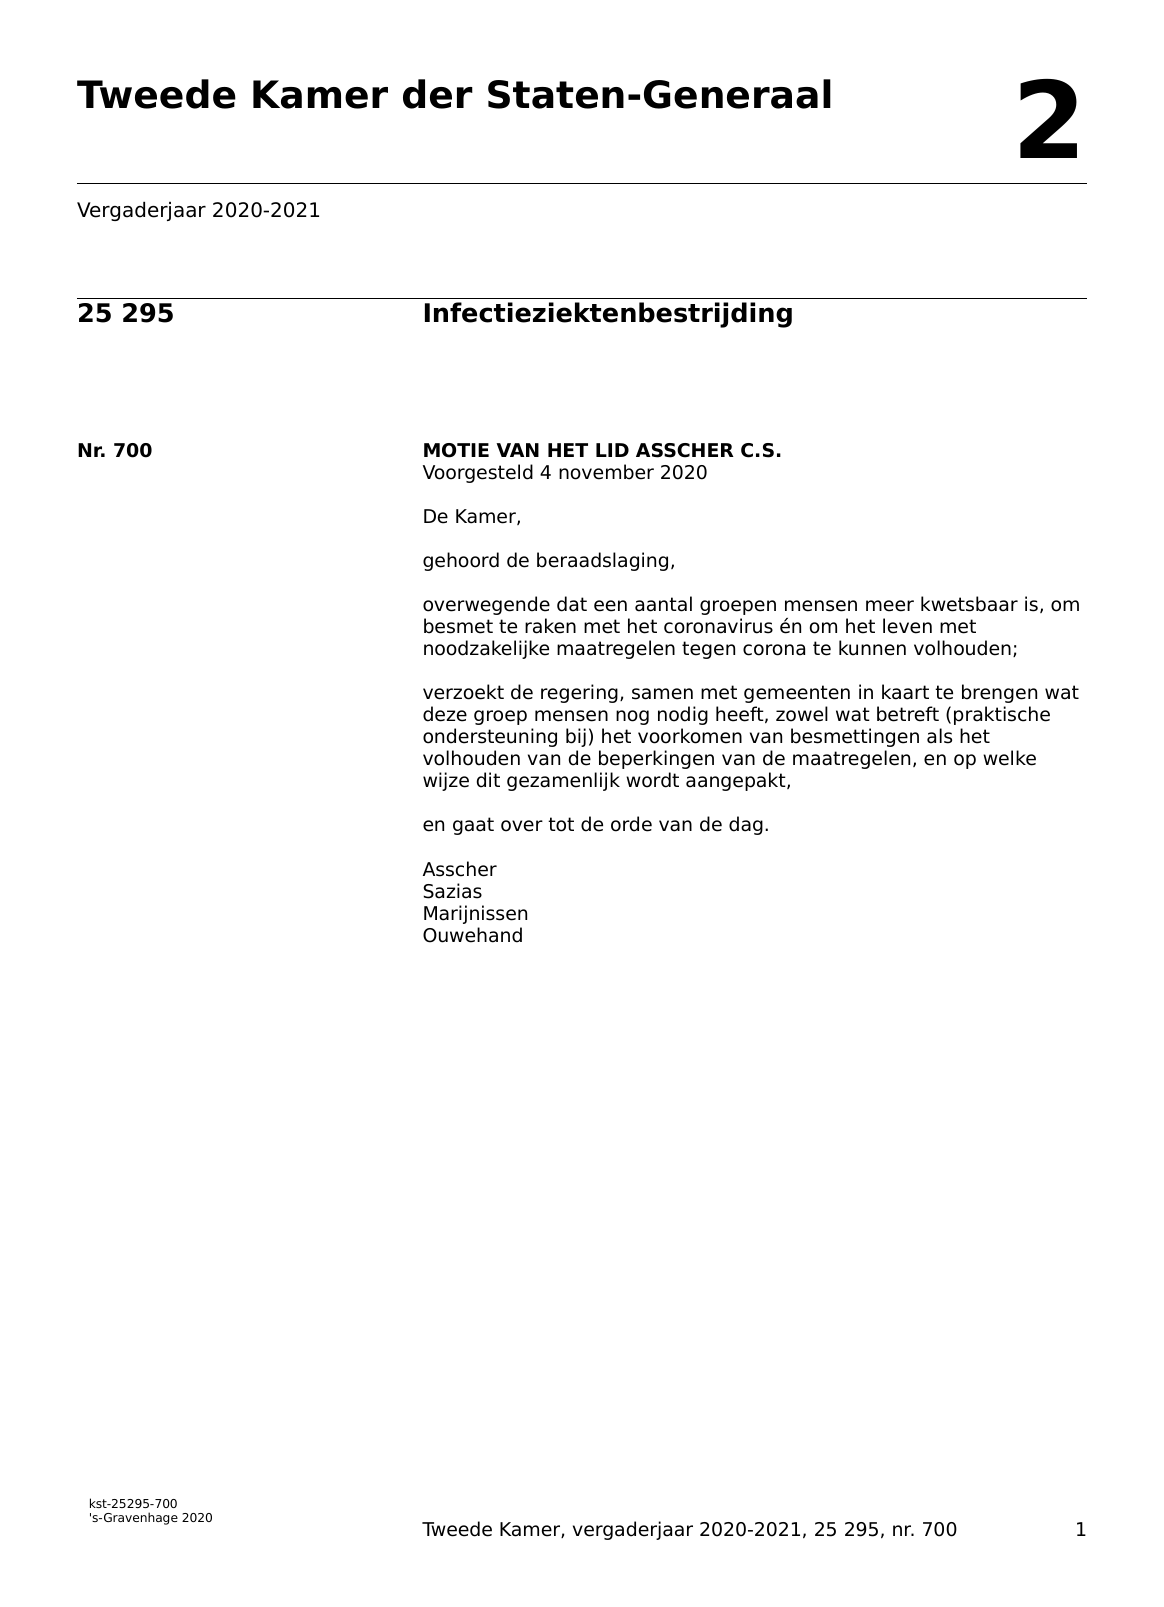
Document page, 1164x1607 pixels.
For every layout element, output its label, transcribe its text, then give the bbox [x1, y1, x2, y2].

subtitle 25 295 Infectieziektenbestrijding [77, 299, 1087, 329]
text gehoord de beraadslaging, [422, 550, 1087, 572]
table_header 2 [886, 59, 1087, 183]
text kst-25295-700 [88, 1497, 323, 1511]
text 's-Gravenhage 2020 [88, 1511, 323, 1525]
table_cell Vergaderjaar 2020-2021 [77, 184, 1087, 298]
text overwegende dat een aantal groepen mensen meer kwetsbaar is, om besmet te raken met het coronavirus én om het leven met noodzakelijke maatregelen tegen corona te kunnen volhouden; [422, 594, 1087, 660]
table_header Tweede Kamer der Staten-Generaal [77, 59, 886, 183]
subtitle Nr. 700 MOTIE VAN HET LID ASSCHER C.S. [77, 440, 1087, 462]
text Marijnissen [422, 902, 1087, 924]
text verzoekt de regering, samen met gemeenten in kaart te brengen wat deze groep mensen nog nodig heeft, zowel wat betreft (praktische ondersteuning bij) het voorkomen van besmettingen als het volhouden van de beperkingen van de maatregelen, en op welke wijze dit gezamenlijk wordt aangepakt, [422, 682, 1087, 792]
text Asscher [422, 858, 1087, 881]
text Ouwehand [422, 924, 1087, 946]
text Voorgesteld 4 november 2020 [422, 462, 1087, 484]
text en gaat over tot de orde van de dag. [422, 814, 1087, 836]
text Sazias [422, 881, 1087, 902]
text De Kamer, [422, 506, 1087, 528]
